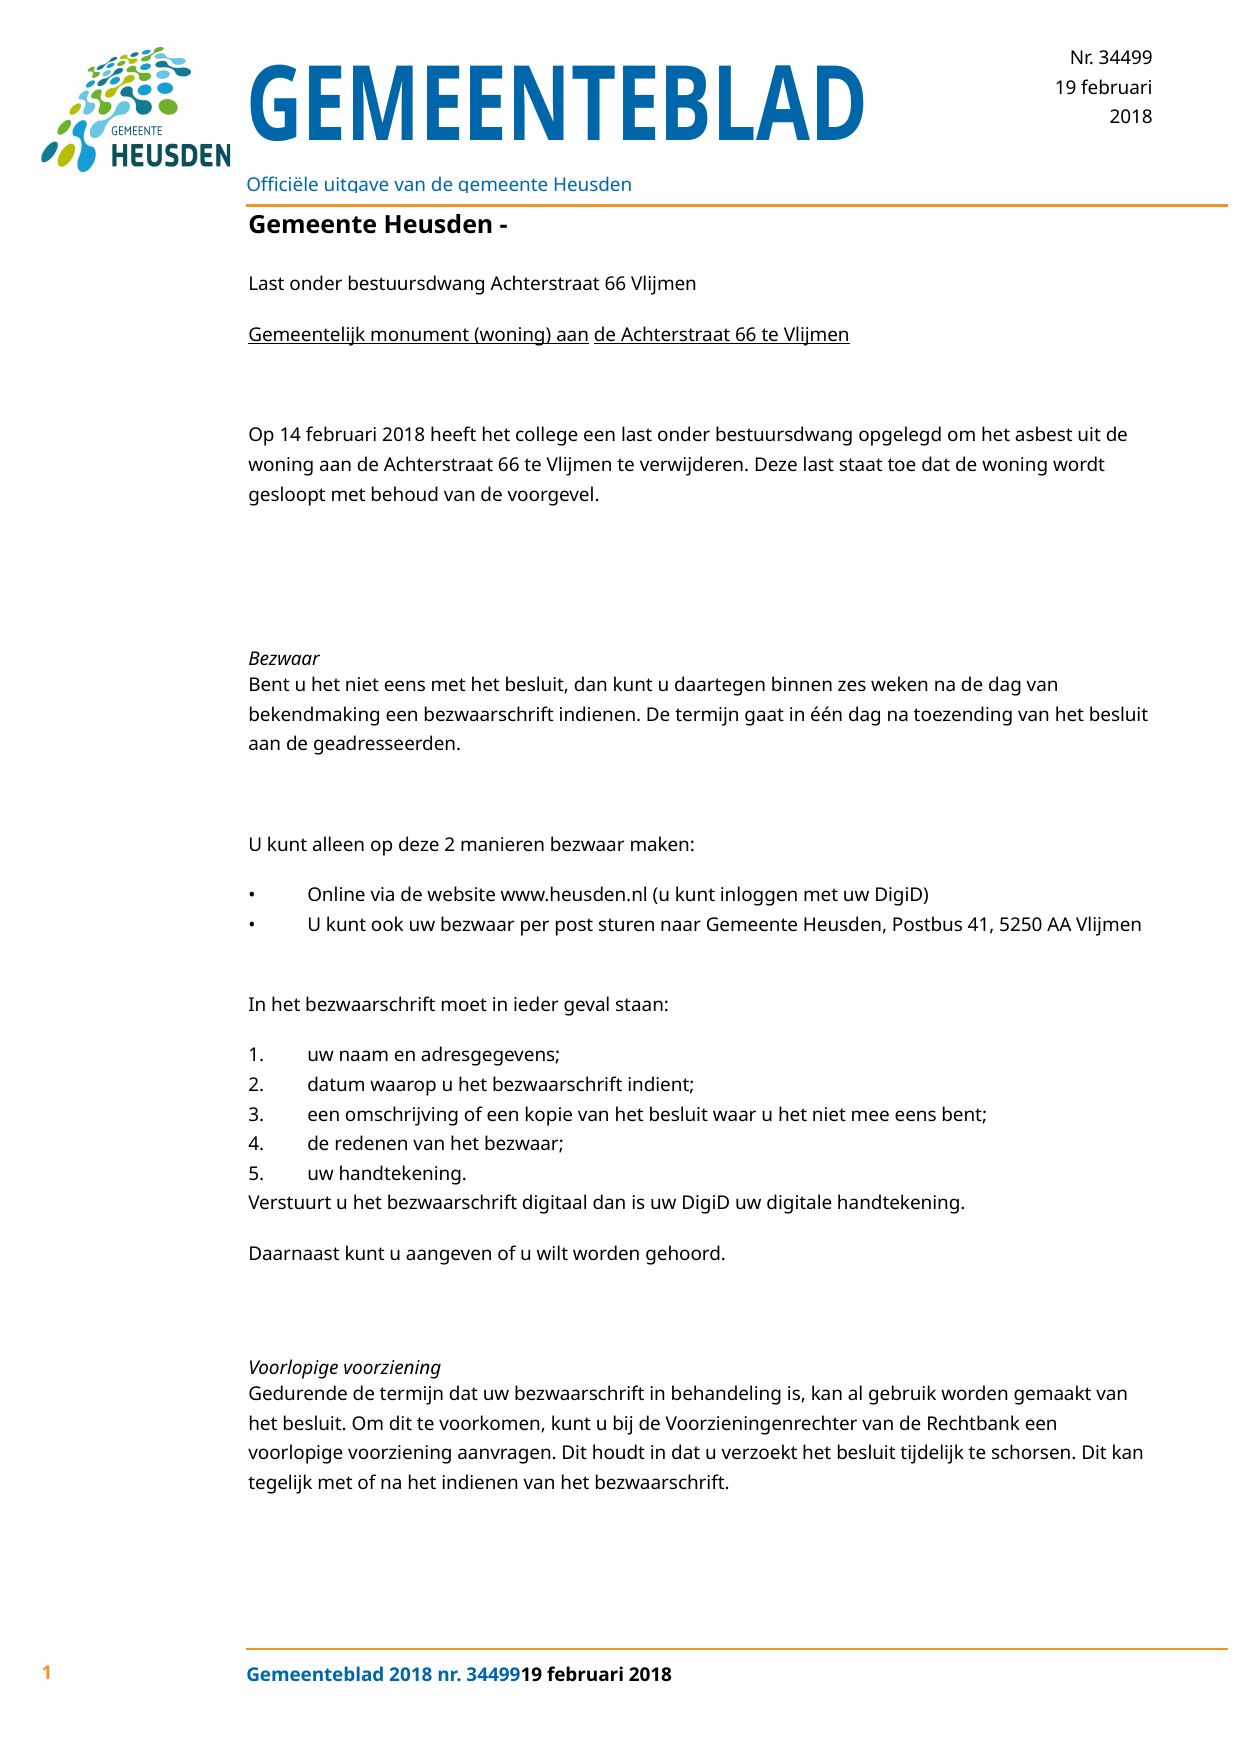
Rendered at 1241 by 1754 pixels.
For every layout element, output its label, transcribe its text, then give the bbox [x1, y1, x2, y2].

text Bent u het niet eens met het besluit, dan kunt u daartegen binnen zes weken na de dag van bekendmaking een bezwaarschrift indienen. De termijn gaat in één dag na toezending van het besluit aan de geadresseerden. [248, 671, 1152, 756]
text U kunt alleen op deze 2 manieren bezwaar maken: [248, 831, 1152, 857]
text Verstuurt u het bezwaarschrift digitaal dan is uw DigiD uw digitale handtekening. [248, 1189, 1152, 1215]
text Gemeente Heusden - [248, 207, 1152, 241]
text In het bezwaarschrift moet in ieder geval staan: [248, 991, 1152, 1017]
list Online via de website www.heusden.nl (u kunt inloggen met uw DigiD) [248, 882, 1152, 907]
text Op 14 februari 2018 heeft het college een last onder bestuursdwang opgelegd om het asbest uit de woning aan de Achterstraat 66 te Vlijmen te verwijderen. Deze last staat toe dat de woning wordt gesloopt met behoud van de voorgevel. [248, 422, 1152, 506]
list de redenen van het bezwaar; [248, 1130, 1152, 1156]
list uw naam en adresgegevens; [248, 1042, 1152, 1067]
text Bezwaar [248, 646, 1152, 671]
picture [41, 47, 231, 172]
list datum waarop u het bezwaarschrift indient; [248, 1071, 1152, 1097]
text Gemeentelijk monument (woning) aan de Achterstraat 66 te Vlijmen [248, 321, 1152, 346]
text Gedurende de termijn dat uw bezwaarschrift in behandeling is, kan al gebruik worden gemaakt van het besluit. Om dit te voorkomen, kunt u bij de Voorzieningenrechter van de Rechtbank een voorlopige voorziening aanvragen. Dit houdt in dat u verzoekt het besluit tijdelijk te schorsen. Dit kan tegelijk met of na het indienen van het bezwaarschrift. [248, 1380, 1152, 1494]
text Daarnaast kunt u aangeven of u wilt worden gehoord. [248, 1240, 1152, 1266]
list U kunt ook uw bezwaar per post sturen naar Gemeente Heusden, Postbus 41, 5250 AA Vlijmen [248, 911, 1152, 937]
list een omschrijving of een kopie van het besluit waar u het niet mee eens bent; [248, 1101, 1152, 1127]
text Last onder bestuursdwang Achterstraat 66 Vlijmen [248, 270, 1152, 296]
list uw handtekening. [248, 1160, 1152, 1186]
text Voorlopige voorziening [248, 1354, 1152, 1380]
